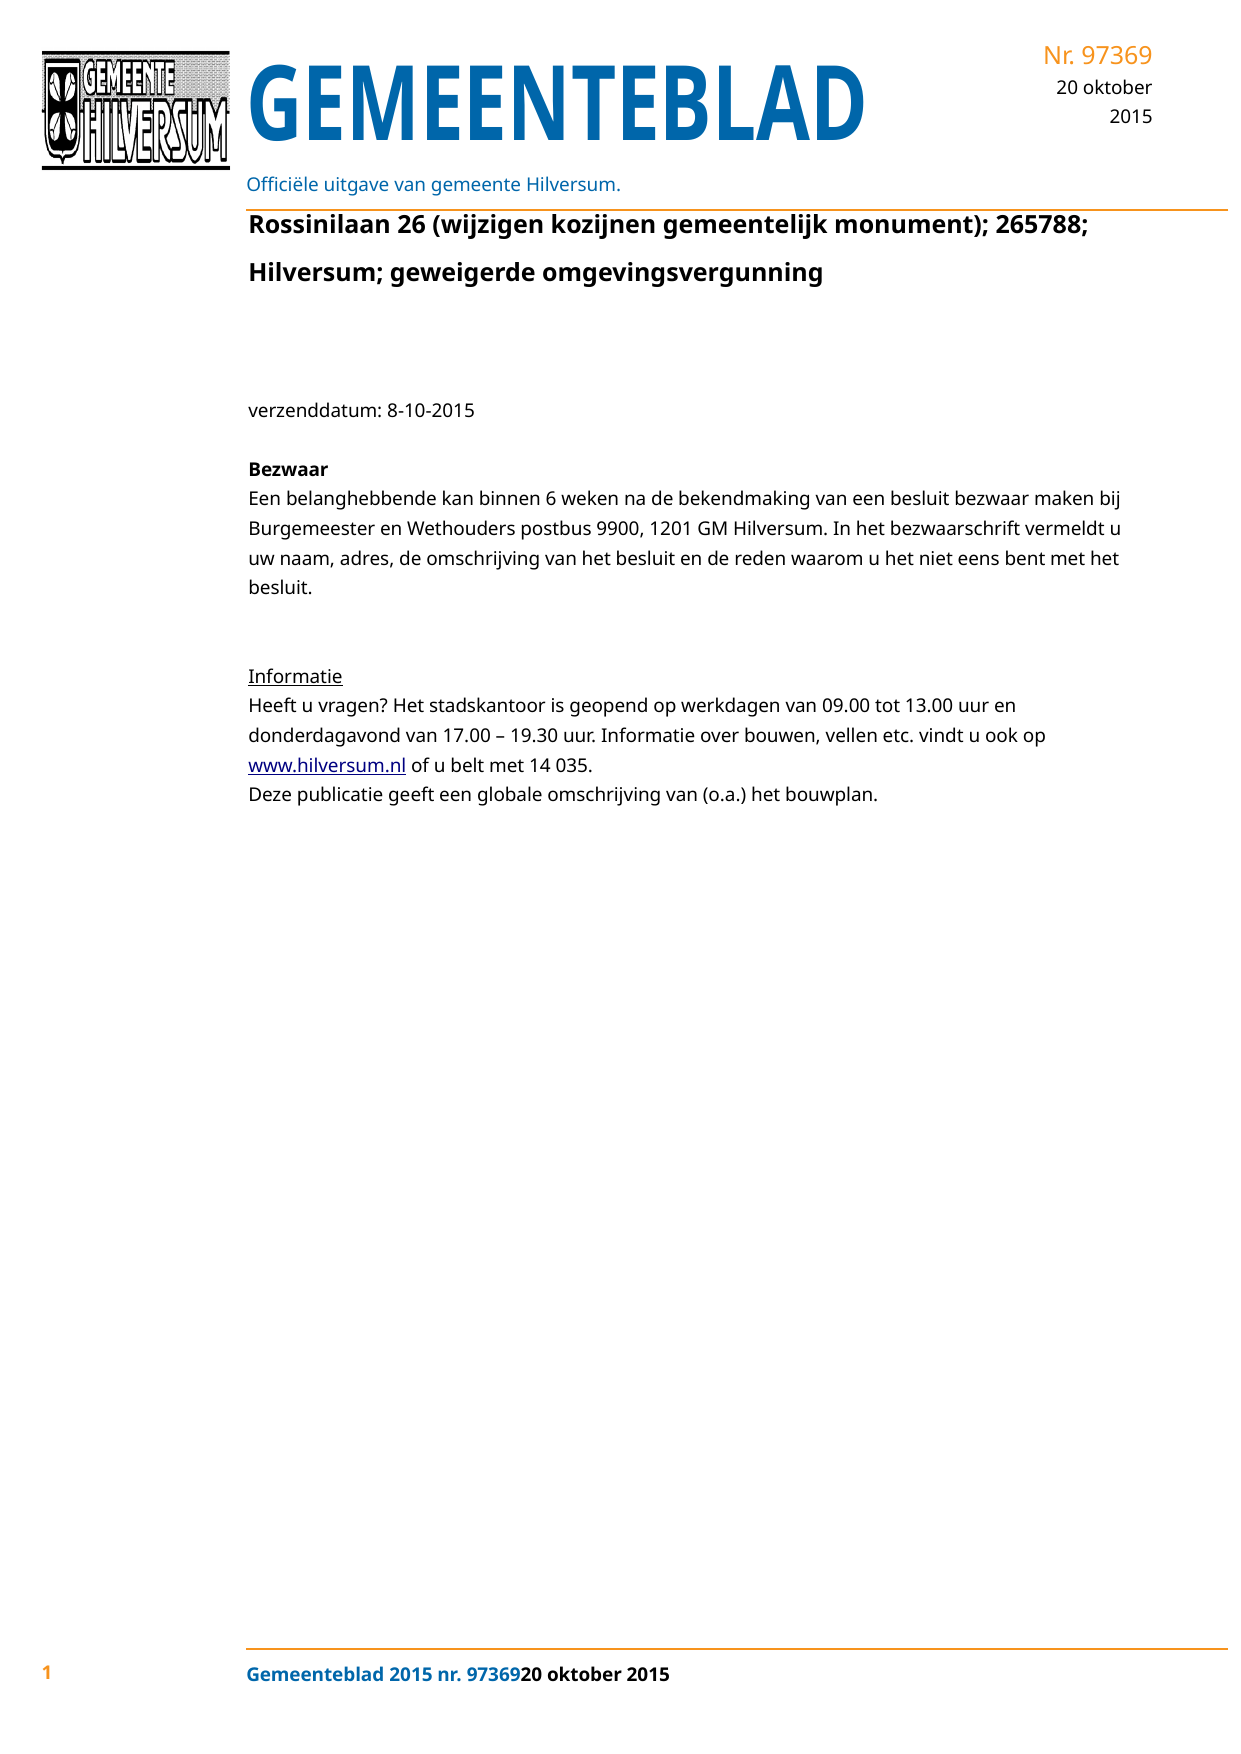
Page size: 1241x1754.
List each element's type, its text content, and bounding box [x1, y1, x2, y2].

text Rossinilaan 26 (wijzigen kozijnen gemeentelijk monument); 265788; Hilversum; geweigerde omgevingsvergunning [248, 211, 1152, 288]
text Heeft u vragen? Het stadskantoor is geopend op werkdagen van 09.00 tot 13.00 uur en donderdagavond van 17.00 – 19.30 uur. Informatie over bouwen, vellen etc. vindt u ook op www.hilversum.nl of u belt met 14 035. [248, 693, 1152, 777]
text Informatie [248, 663, 1152, 689]
text Bezwaar [248, 456, 1152, 482]
text Een belanghebbende kan binnen 6 weken na de bekendmaking van een besluit bezwaar maken bij Burgemeester en Wethouders postbus 9900, 1201 GM Hilversum. In het bezwaarschrift vermeldt u uw naam, adres, de omschrijving van het besluit en de reden waarom u het niet eens bent met het besluit. [248, 486, 1152, 600]
text verzenddatum: 8-10-2015 [248, 397, 1152, 422]
picture [41, 47, 231, 172]
text Deze publicatie geeft een globale omschrijving van (o.a.) het bouwplan. [248, 781, 1152, 807]
